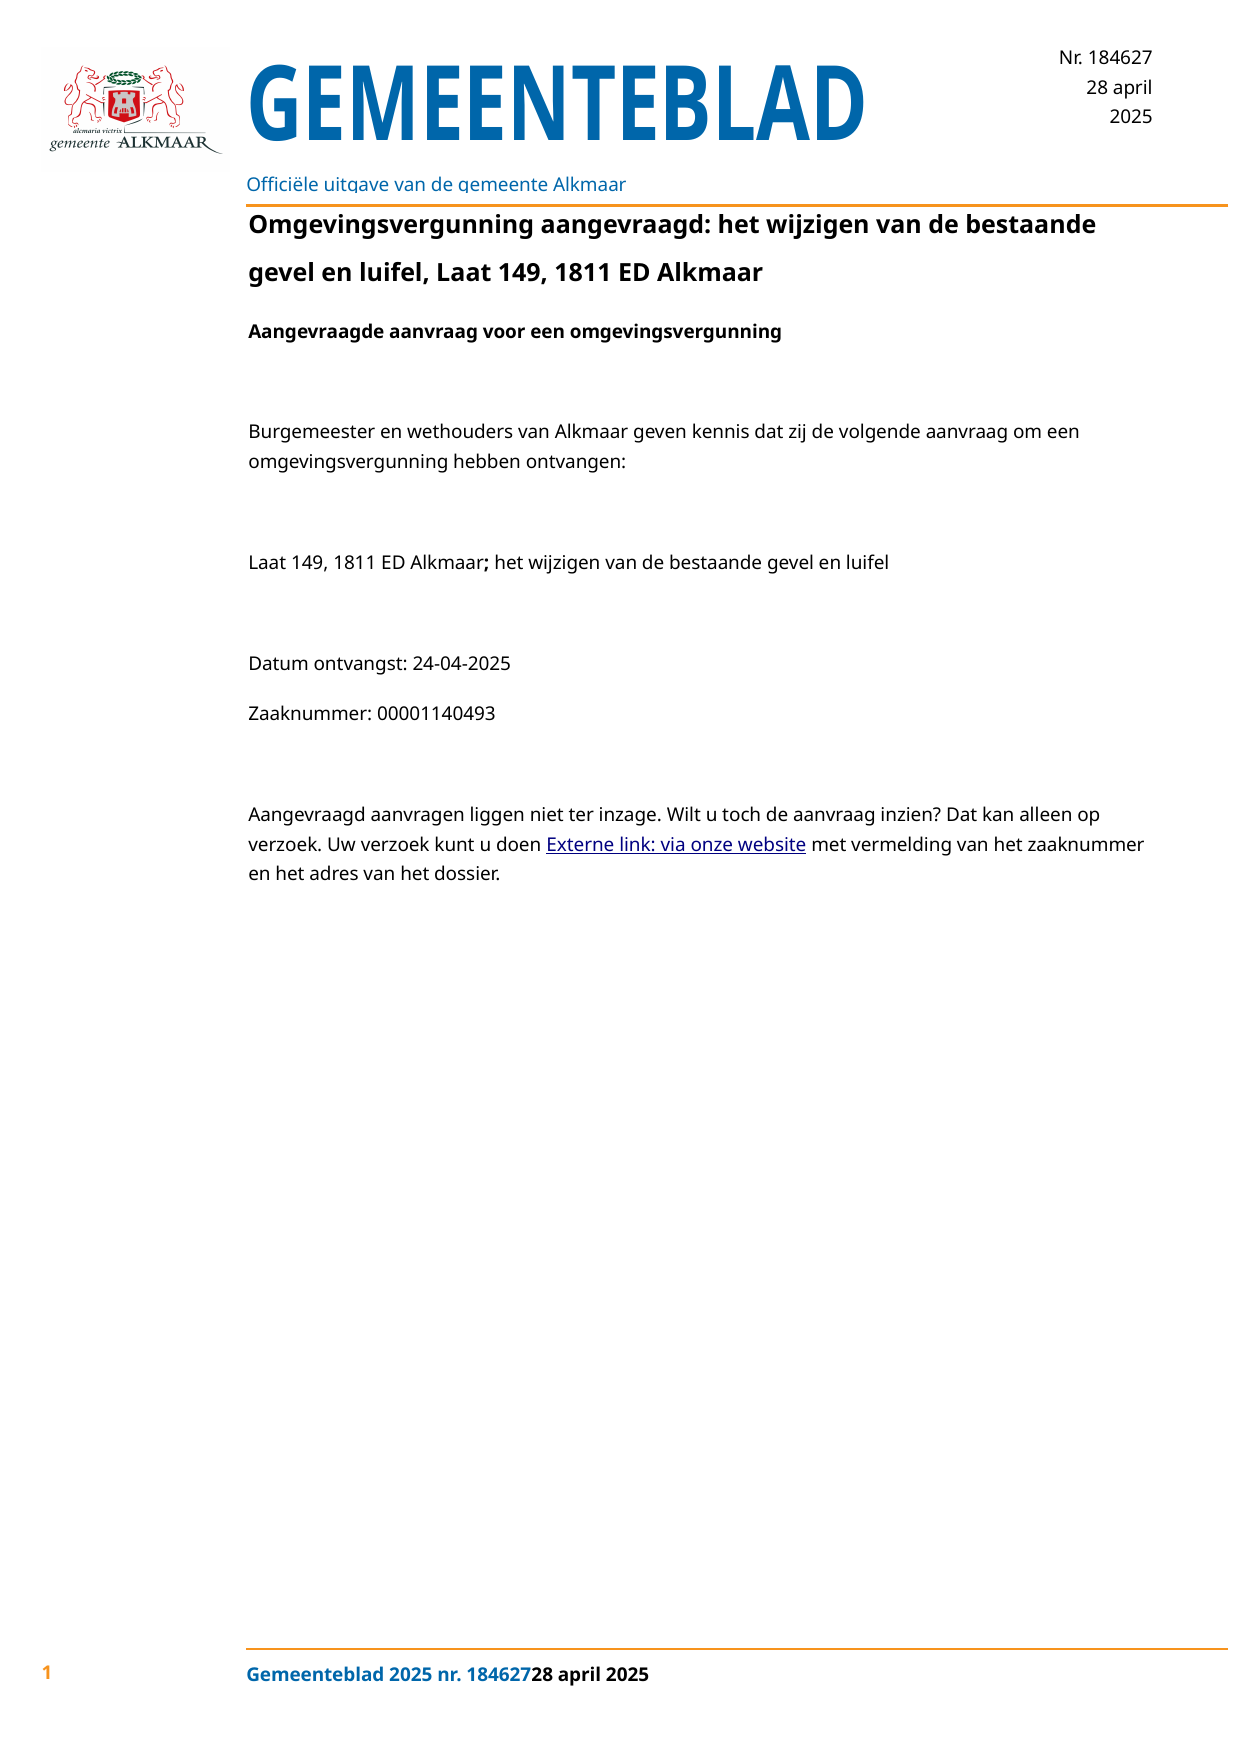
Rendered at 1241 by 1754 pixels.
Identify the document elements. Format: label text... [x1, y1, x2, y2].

text Aangevraagd aanvragen liggen niet ter inzage. Wilt u toch de aanvraag inzien? Dat kan alleen op verzoek. Uw verzoek kunt u doen Externe link: via onze website met vermelding van het zaaknummer en het adres van het dossier. [248, 801, 1152, 886]
text Burgemeester en wethouders van Alkmaar geven kennis dat zij de volgende aanvraag om een omgevingsvergunning hebben ontvangen: [248, 419, 1152, 474]
text Omgevingsvergunning aangevraagd: het wijzigen van de bestaande gevel en luifel, Laat 149, 1811 ED Alkmaar [248, 207, 1152, 288]
picture [41, 47, 231, 172]
text Aangevraagde aanvraag voor een omgevingsvergunning [248, 318, 1152, 344]
text Datum ontvangst: 24-04-2025 [248, 650, 1152, 676]
text Zaaknummer: 00001140493 [248, 700, 1152, 726]
text Laat 149, 1811 ED Alkmaar; het wijzigen van de bestaande gevel en luifel [248, 549, 1152, 575]
